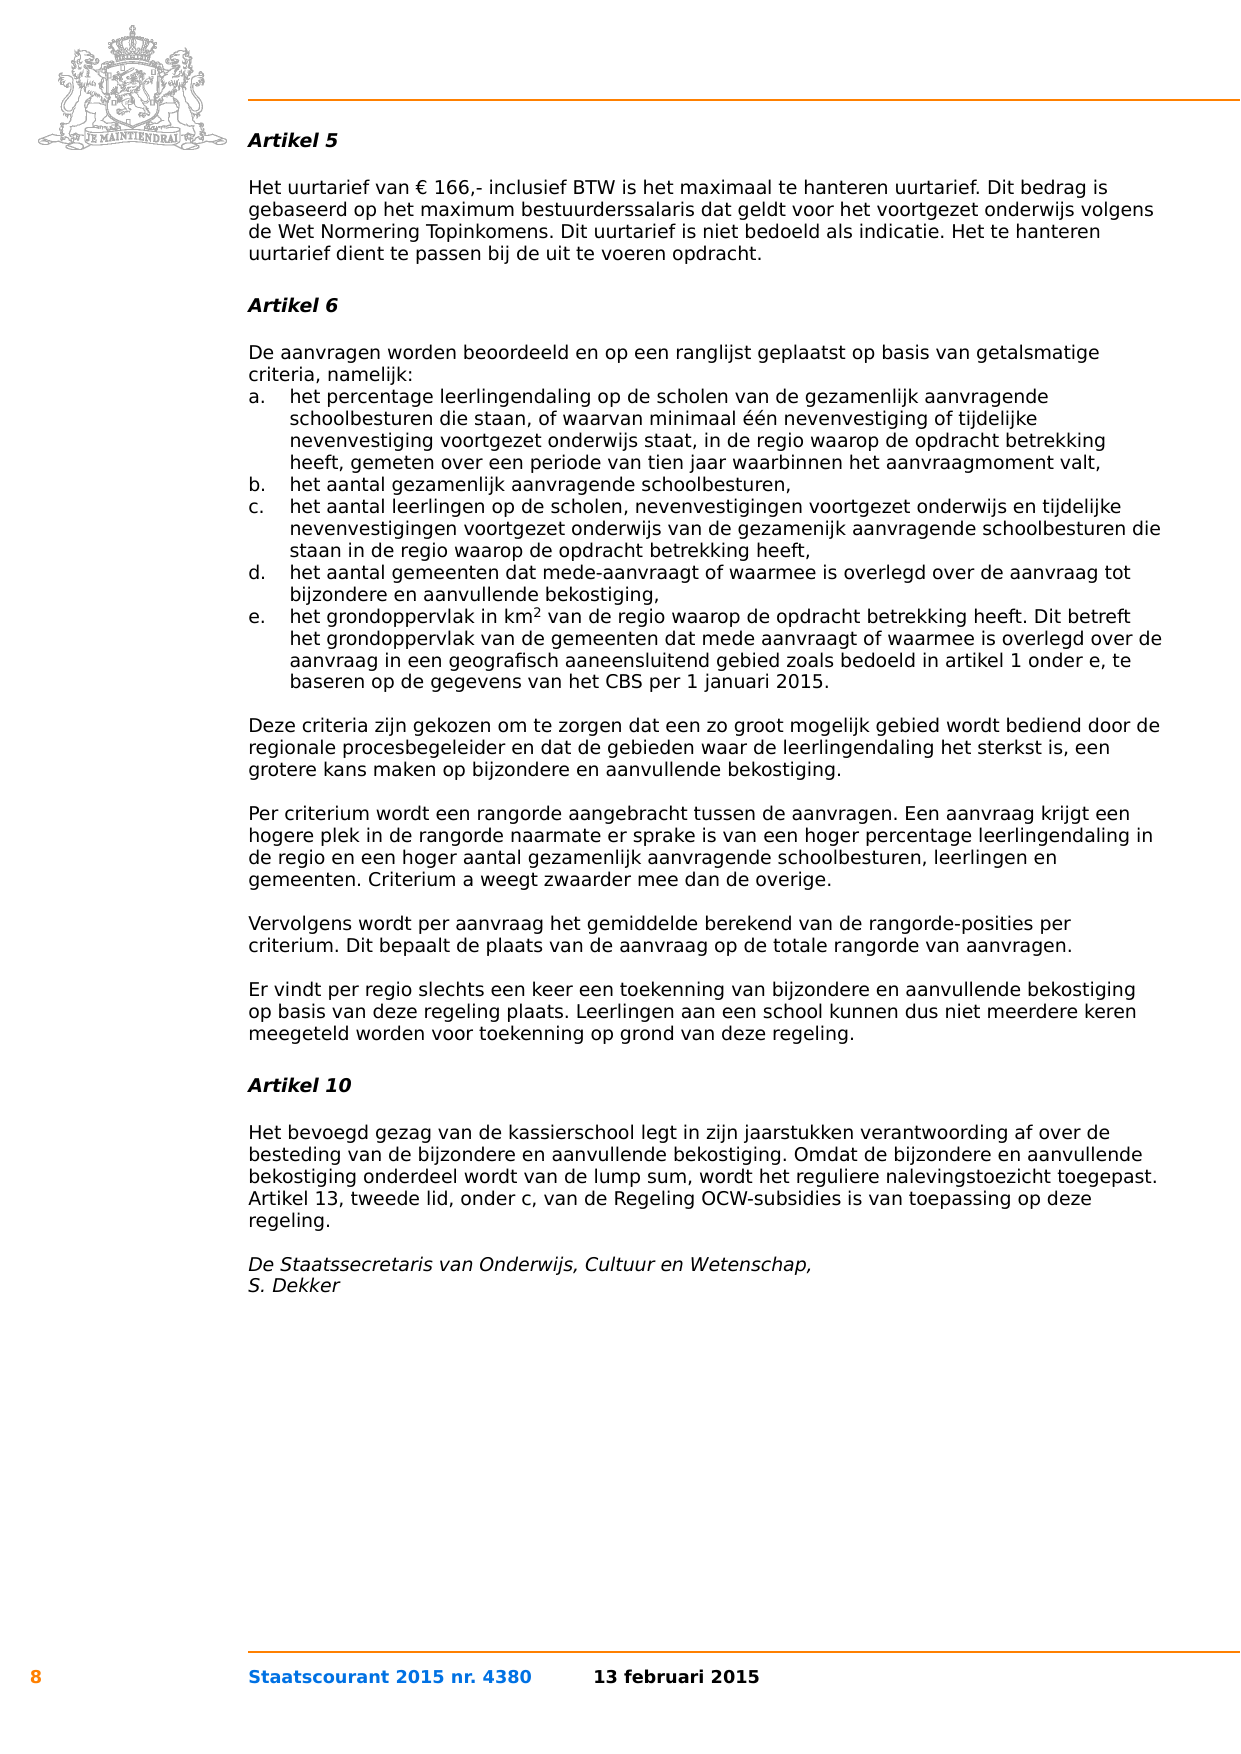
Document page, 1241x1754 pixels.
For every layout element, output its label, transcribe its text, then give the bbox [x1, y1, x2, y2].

text Het uurtarief van € 166,- inclusief BTW is het maximaal te hanteren uurtarief. Dit bedrag is gebaseerd op het maximum bestuurderssalaris dat geldt voor het voortgezet onderwijs volgens de Wet Normering Topinkomens. Dit uurtarief is niet bedoeld als indicatie. Het te hanteren uurtarief dient te passen bij de uit te voeren opdracht. [248, 177, 1163, 265]
text Er vindt per regio slechts een keer een toekenning van bijzondere en aanvullende bekostiging op basis van deze regeling plaats. Leerlingen aan een school kunnen dus niet meerdere keren meegeteld worden voor toekenning op grond van deze regeling. [248, 979, 1163, 1045]
text De aanvragen worden beoordeeld en op een ranglijst geplaatst op basis van getalsmatige criteria, namelijk: [248, 342, 1163, 386]
text Deze criteria zijn gekozen om te zorgen dat een zo groot mogelijk gebied wordt bediend door de regionale procesbegeleider en dat de gebieden waar de leerlingendaling het sterkst is, een grotere kans maken op bijzondere en aanvullende bekostiging. [248, 715, 1163, 781]
text a. het percentage leerlingendaling op de scholen van de gezamenlijk aanvragende schoolbesturen die staan, of waarvan minimaal één nevenvestiging of tijdelijke nevenvestiging voortgezet onderwijs staat, in de regio waarop de opdracht betrekking heeft, gemeten over een periode van tien jaar waarbinnen het aanvraagmoment valt, [248, 386, 1163, 474]
subtitle Artikel 10 [248, 1075, 1163, 1097]
text Het bevoegd gezag van de kassierschool legt in zijn jaarstukken verantwoording af over de besteding van de bijzondere en aanvullende bekostiging. Omdat de bijzondere en aanvullende bekostiging onderdeel wordt van de lump sum, wordt het reguliere nalevingstoezicht toegepast. Artikel 13, tweede lid, onder c, van de Regeling OCW-subsidies is van toepassing op deze regeling. [248, 1122, 1163, 1232]
subtitle Artikel 6 [248, 295, 1163, 317]
subtitle Artikel 5 [248, 130, 1163, 152]
text Per criterium wordt een rangorde aangebracht tussen de aanvragen. Een aanvraag krijgt een hogere plek in de rangorde naarmate er sprake is van een hoger percentage leerlingendaling in de regio en een hoger aantal gezamenlijk aanvragende schoolbesturen, leerlingen en gemeenten. Criterium a weegt zwaarder mee dan de overige. [248, 803, 1163, 891]
text e. het grondoppervlak in km2 van de regio waarop de opdracht betrekking heeft. Dit betreft het grondoppervlak van de gemeenten dat mede aanvraagt of waarmee is overlegd over de aanvraag in een geografisch aaneensluitend gebied zoals bedoeld in artikel 1 onder e, te baseren op de gegevens van het CBS per 1 januari 2015. [248, 606, 1163, 693]
text b. het aantal gezamenlijk aanvragende schoolbesturen, [248, 474, 1163, 496]
text De Staatssecretaris van Onderwijs, Cultuur en Wetenschap, S. Dekker [248, 1253, 1163, 1297]
text d. het aantal gemeenten dat mede-aanvraagt of waarmee is overlegd over de aanvraag tot bijzondere en aanvullende bekostiging, [248, 562, 1163, 606]
text c. het aantal leerlingen op de scholen, nevenvestigingen voortgezet onderwijs en tijdelijke nevenvestigingen voortgezet onderwijs van de gezamenijk aanvragende schoolbesturen die staan in de regio waarop de opdracht betrekking heeft, [248, 496, 1163, 562]
picture [38, 25, 227, 150]
text Vervolgens wordt per aanvraag het gemiddelde berekend van de rangorde-posities per criterium. Dit bepaalt de plaats van de aanvraag op de totale rangorde van aanvragen. [248, 913, 1163, 957]
